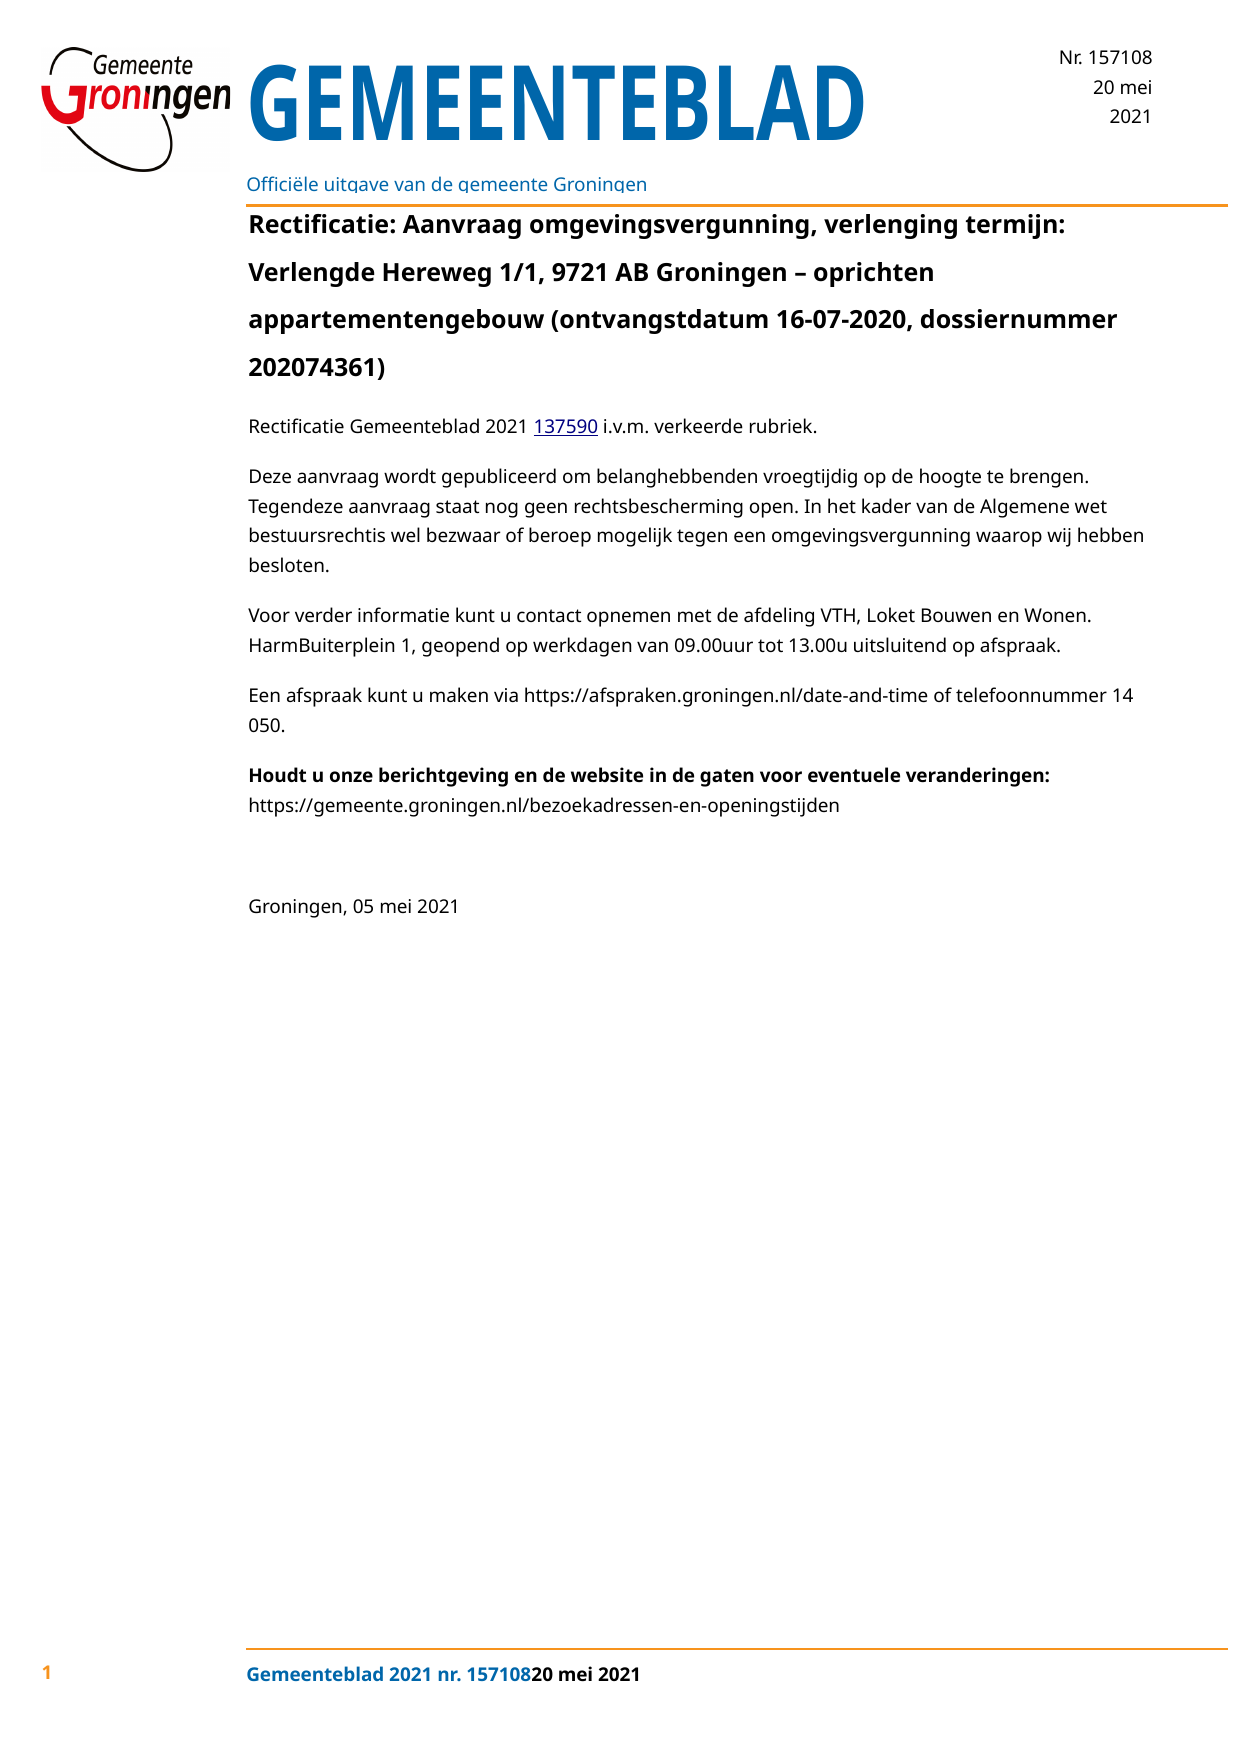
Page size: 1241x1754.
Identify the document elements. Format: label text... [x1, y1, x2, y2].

text Rectificatie: Aanvraag omgevingsvergunning, verlenging termijn: Verlengde Hereweg 1/1, 9721 AB Groningen – oprichten appartementengebouw (ontvangstdatum 16-07-2020, dossiernummer 202074361) [248, 207, 1152, 384]
text Groningen, 05 mei 2021 [248, 893, 1152, 919]
text Deze aanvraag wordt gepubliceerd om belanghebbenden vroegtijdig op de hoogte te brengen. Tegendeze aanvraag staat nog geen rechtsbescherming open. In het kader van de Algemene wet bestuursrechtis wel bezwaar of beroep mogelijk tegen een omgevingsvergunning waarop wij hebben besloten. [248, 463, 1152, 578]
text Voor verder informatie kunt u contact opnemen met de afdeling VTH, Loket Bouwen en Wonen. HarmBuiterplein 1, geopend op werkdagen van 09.00uur tot 13.00u uitsluitend op afspraak. [248, 603, 1152, 658]
picture [41, 47, 231, 172]
text Een afspraak kunt u maken via https://afspraken.groningen.nl/date-and-time of telefoonnummer 14 050. [248, 683, 1152, 738]
text Rectificatie Gemeenteblad 2021 137590 i.v.m. verkeerde rubriek. [248, 413, 1152, 439]
text Houdt u onze berichtgeving en de website in de gaten voor eventuele veranderingen: https://gemeente.groningen.nl/bezoekadressen-en-openingstijden [248, 763, 1152, 818]
